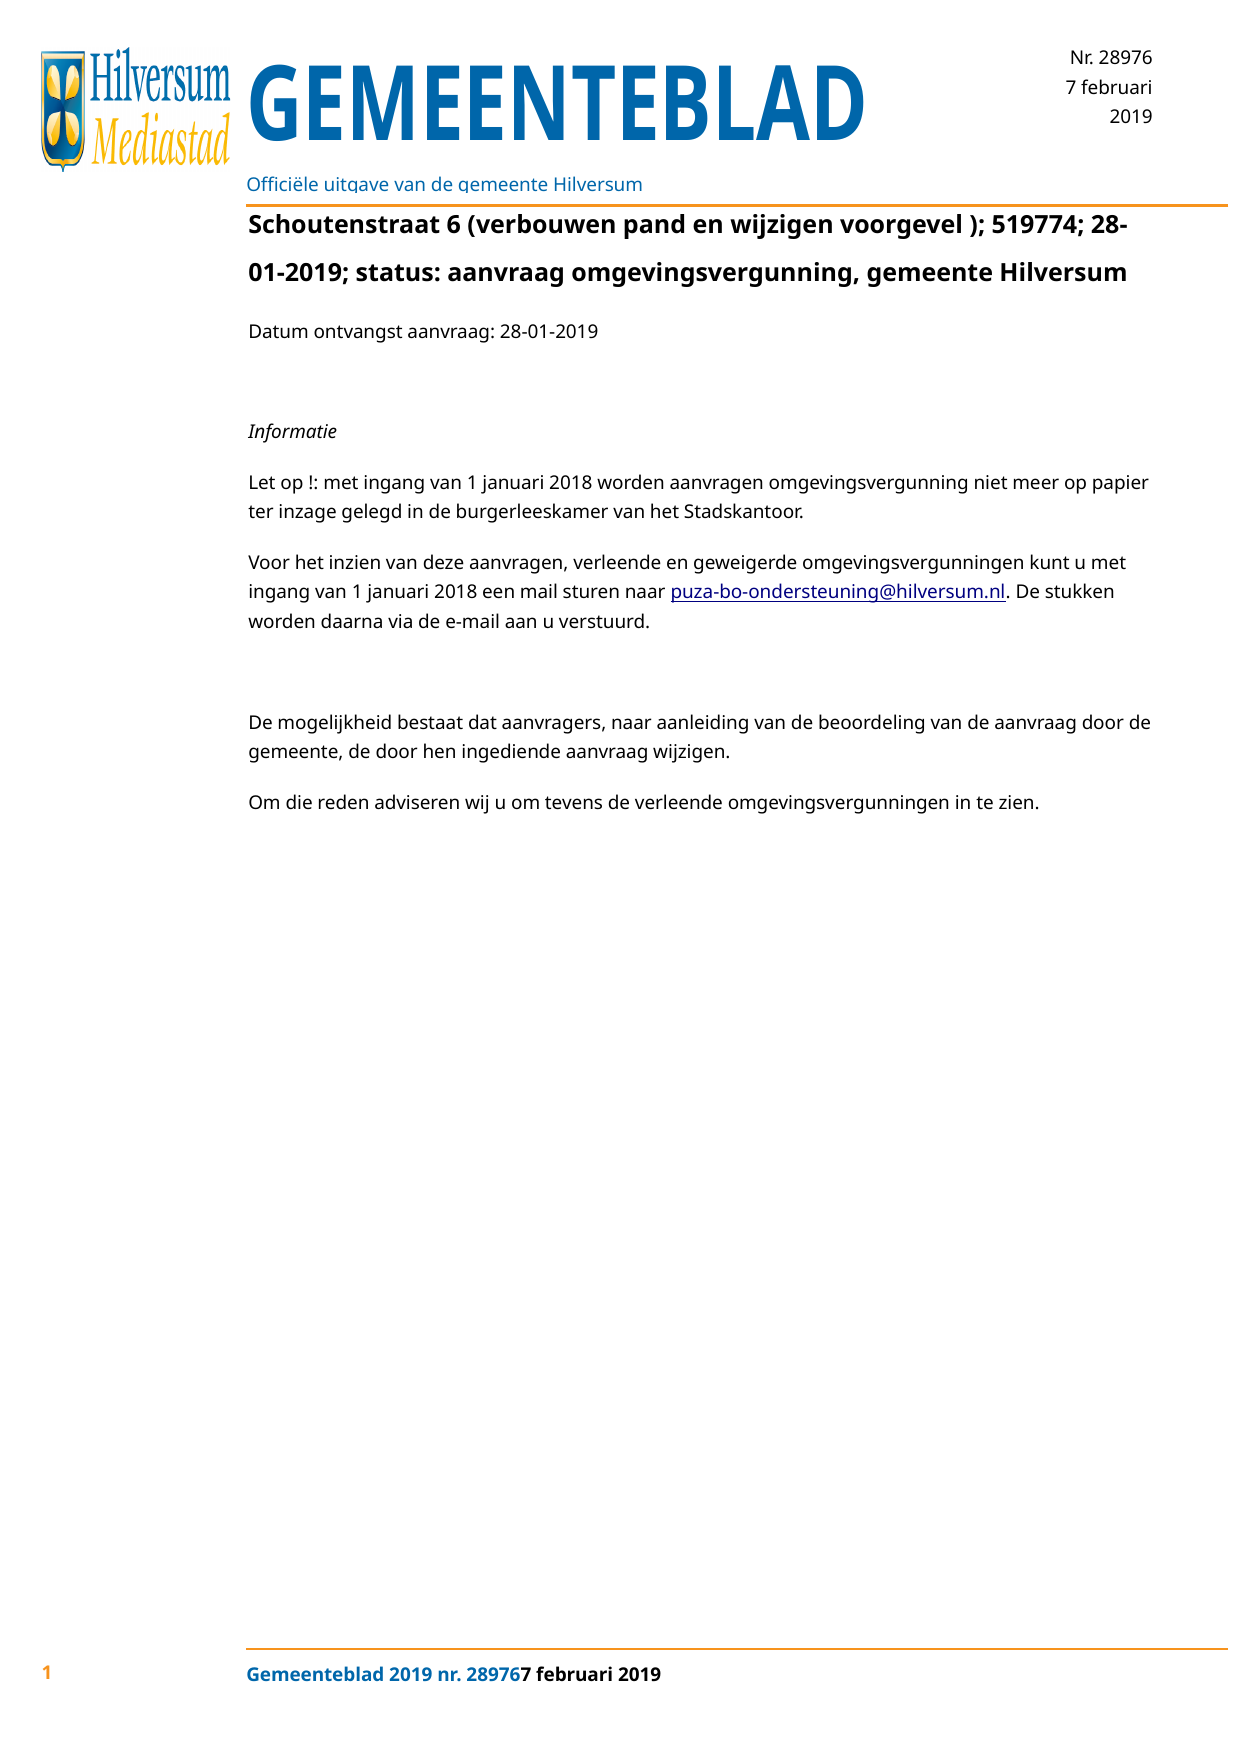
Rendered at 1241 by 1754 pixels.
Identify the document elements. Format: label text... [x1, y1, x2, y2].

text Datum ontvangst aanvraag: 28-01-2019 [248, 318, 1152, 344]
text Schoutenstraat 6 (verbouwen pand en wijzigen voorgevel ); 519774; 28-01-2019; status: aanvraag omgevingsvergunning, gemeente Hilversum [248, 207, 1152, 288]
text De mogelijkheid bestaat dat aanvragers, naar aanleiding van de beoordeling van de aanvraag door de gemeente, de door hen ingediende aanvraag wijzigen. [248, 709, 1152, 764]
text Om die reden adviseren wij u om tevens de verleende omgevingsvergunningen in te zien. [248, 789, 1152, 815]
text Let op !: met ingang van 1 januari 2018 worden aanvragen omgevingsvergunning niet meer op papier ter inzage gelegd in de burgerleeskamer van het Stadskantoor. [248, 469, 1152, 524]
text Voor het inzien van deze aanvragen, verleende en geweigerde omgevingsvergunningen kunt u met ingang van 1 januari 2018 een mail sturen naar puza-bo-ondersteuning@hilversum.nl. De stukken worden daarna via de e-mail aan u verstuurd. [248, 549, 1152, 634]
text Informatie [248, 419, 1152, 444]
picture [41, 47, 231, 172]
